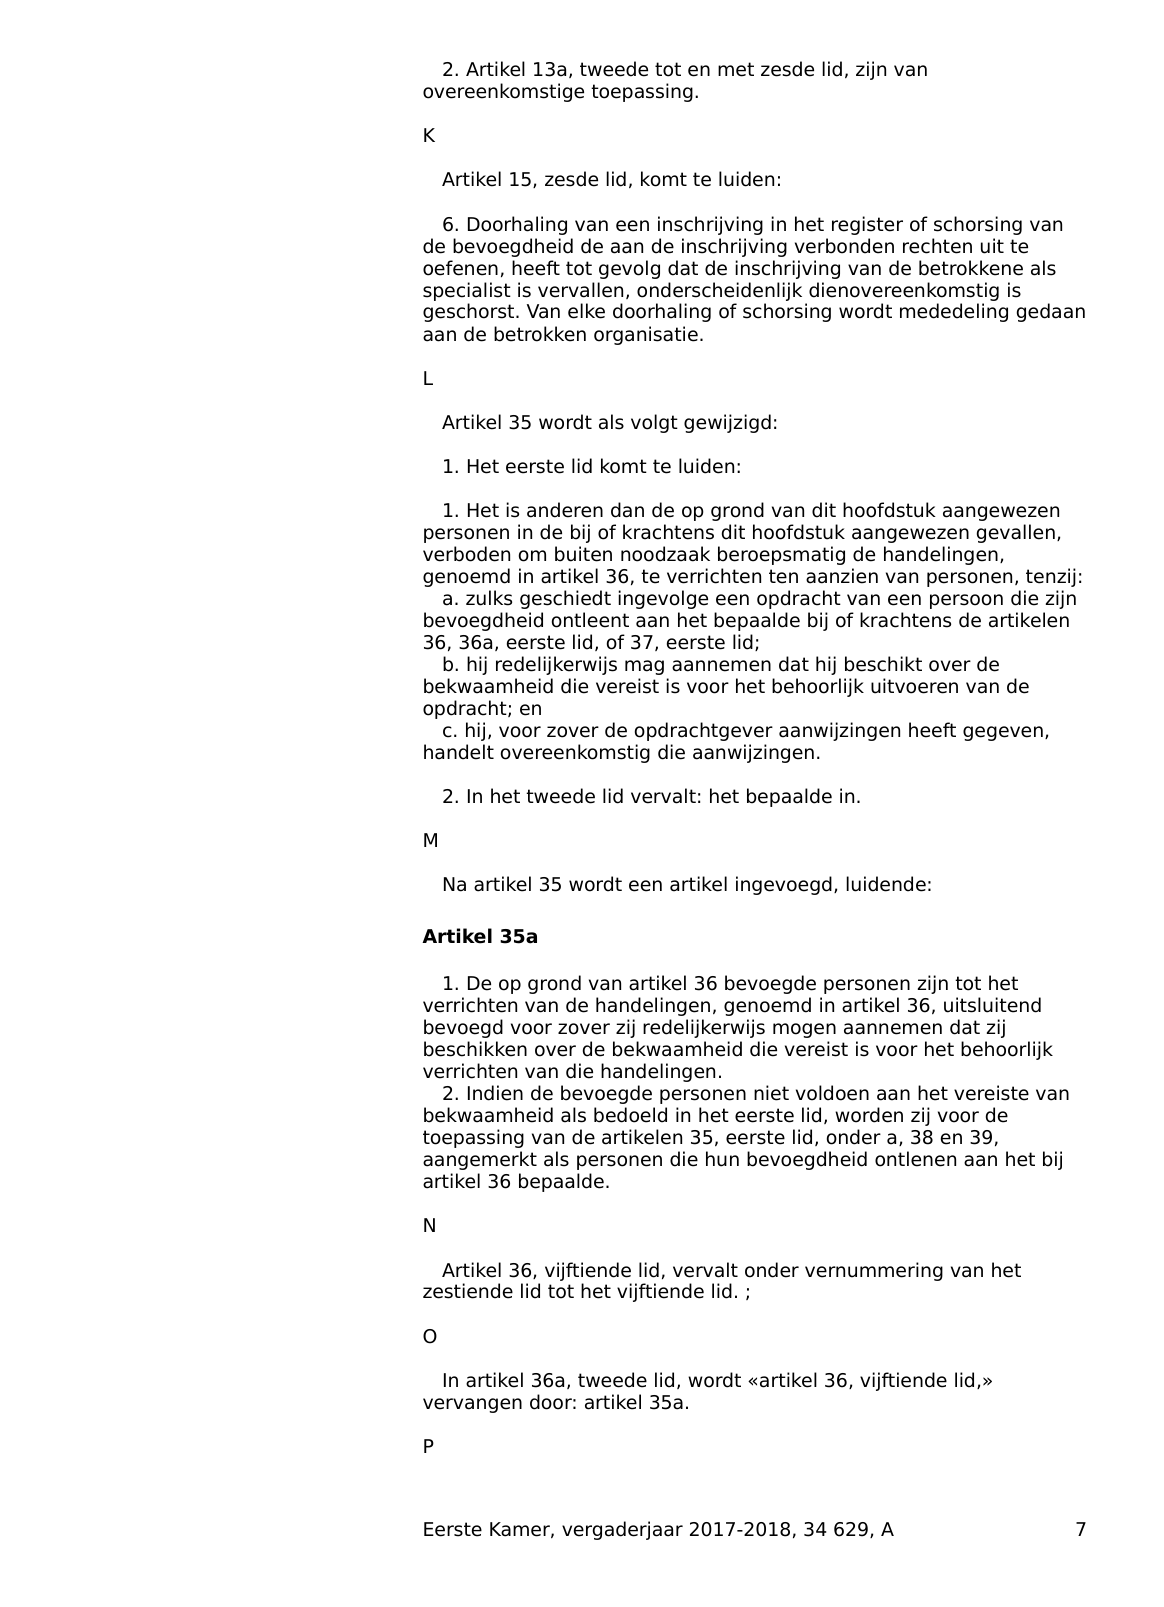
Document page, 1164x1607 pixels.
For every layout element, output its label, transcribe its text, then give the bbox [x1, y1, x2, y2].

text Artikel 15, zesde lid, komt te luiden: [422, 169, 1087, 191]
text b. hij redelijkerwijs mag aannemen dat hij beschikt over de bekwaamheid die vereist is voor het behoorlijk uitvoeren van de opdracht; en [422, 654, 1087, 720]
text 1. Het eerste lid komt te luiden: [422, 456, 1087, 478]
subtitle Artikel 35a [422, 926, 1087, 948]
text a. zulks geschiedt ingevolge een opdracht van een persoon die zijn bevoegdheid ontleent aan het bepaalde bij of krachtens de artikelen 36, 36a, eerste lid, of 37, eerste lid; [422, 588, 1087, 654]
text 2. Indien de bevoegde personen niet voldoen aan het vereiste van bekwaamheid als bedoeld in het eerste lid, worden zij voor de toepassing van de artikelen 35, eerste lid, onder a, 38 en 39, aangemerkt als personen die hun bevoegdheid ontlenen aan het bij artikel 36 bepaalde. [422, 1083, 1087, 1193]
text Artikel 35 wordt als volgt gewijzigd: [422, 412, 1087, 434]
text 2. Artikel 13a, tweede tot en met zesde lid, zijn van overeenkomstige toepassing. [422, 59, 1087, 103]
text 6. Doorhaling van een inschrijving in het register of schorsing van de bevoegdheid de aan de inschrijving verbonden rechten uit te oefenen, heeft tot gevolg dat de inschrijving van de betrokkene als specialist is vervallen, onderscheidenlijk dienovereenkomstig is geschorst. Van elke doorhaling of schorsing wordt mededeling gedaan aan de betrokken organisatie. [422, 213, 1087, 345]
text In artikel 36a, tweede lid, wordt «artikel 36, vijftiende lid,» vervangen door: artikel 35a. [422, 1370, 1087, 1414]
text Artikel 36, vijftiende lid, vervalt onder vernummering van het zestiende lid tot het vijftiende lid. ; [422, 1259, 1087, 1303]
text 1. De op grond van artikel 36 bevoegde personen zijn tot het verrichten van de handelingen, genoemd in artikel 36, uitsluitend bevoegd voor zover zij redelijkerwijs mogen aannemen dat zij beschikken over de bekwaamheid die vereist is voor het behoorlijk verrichten van die handelingen. [422, 973, 1087, 1083]
text 1. Het is anderen dan de op grond van dit hoofdstuk aangewezen personen in de bij of krachtens dit hoofdstuk aangewezen gevallen, verboden om buiten noodzaak beroepsmatig de handelingen, genoemd in artikel 36, te verrichten ten aanzien van personen, tenzij: [422, 500, 1087, 588]
text N [422, 1215, 1087, 1237]
text c. hij, voor zover de opdrachtgever aanwijzingen heeft gegeven, handelt overeenkomstig die aanwijzingen. [422, 720, 1087, 764]
text Na artikel 35 wordt een artikel ingevoegd, luidende: [422, 874, 1087, 896]
text K [422, 125, 1087, 147]
text L [422, 368, 1087, 389]
text P [422, 1436, 1087, 1458]
text O [422, 1326, 1087, 1348]
text 2. In het tweede lid vervalt: het bepaalde in. [422, 786, 1087, 808]
text M [422, 830, 1087, 852]
